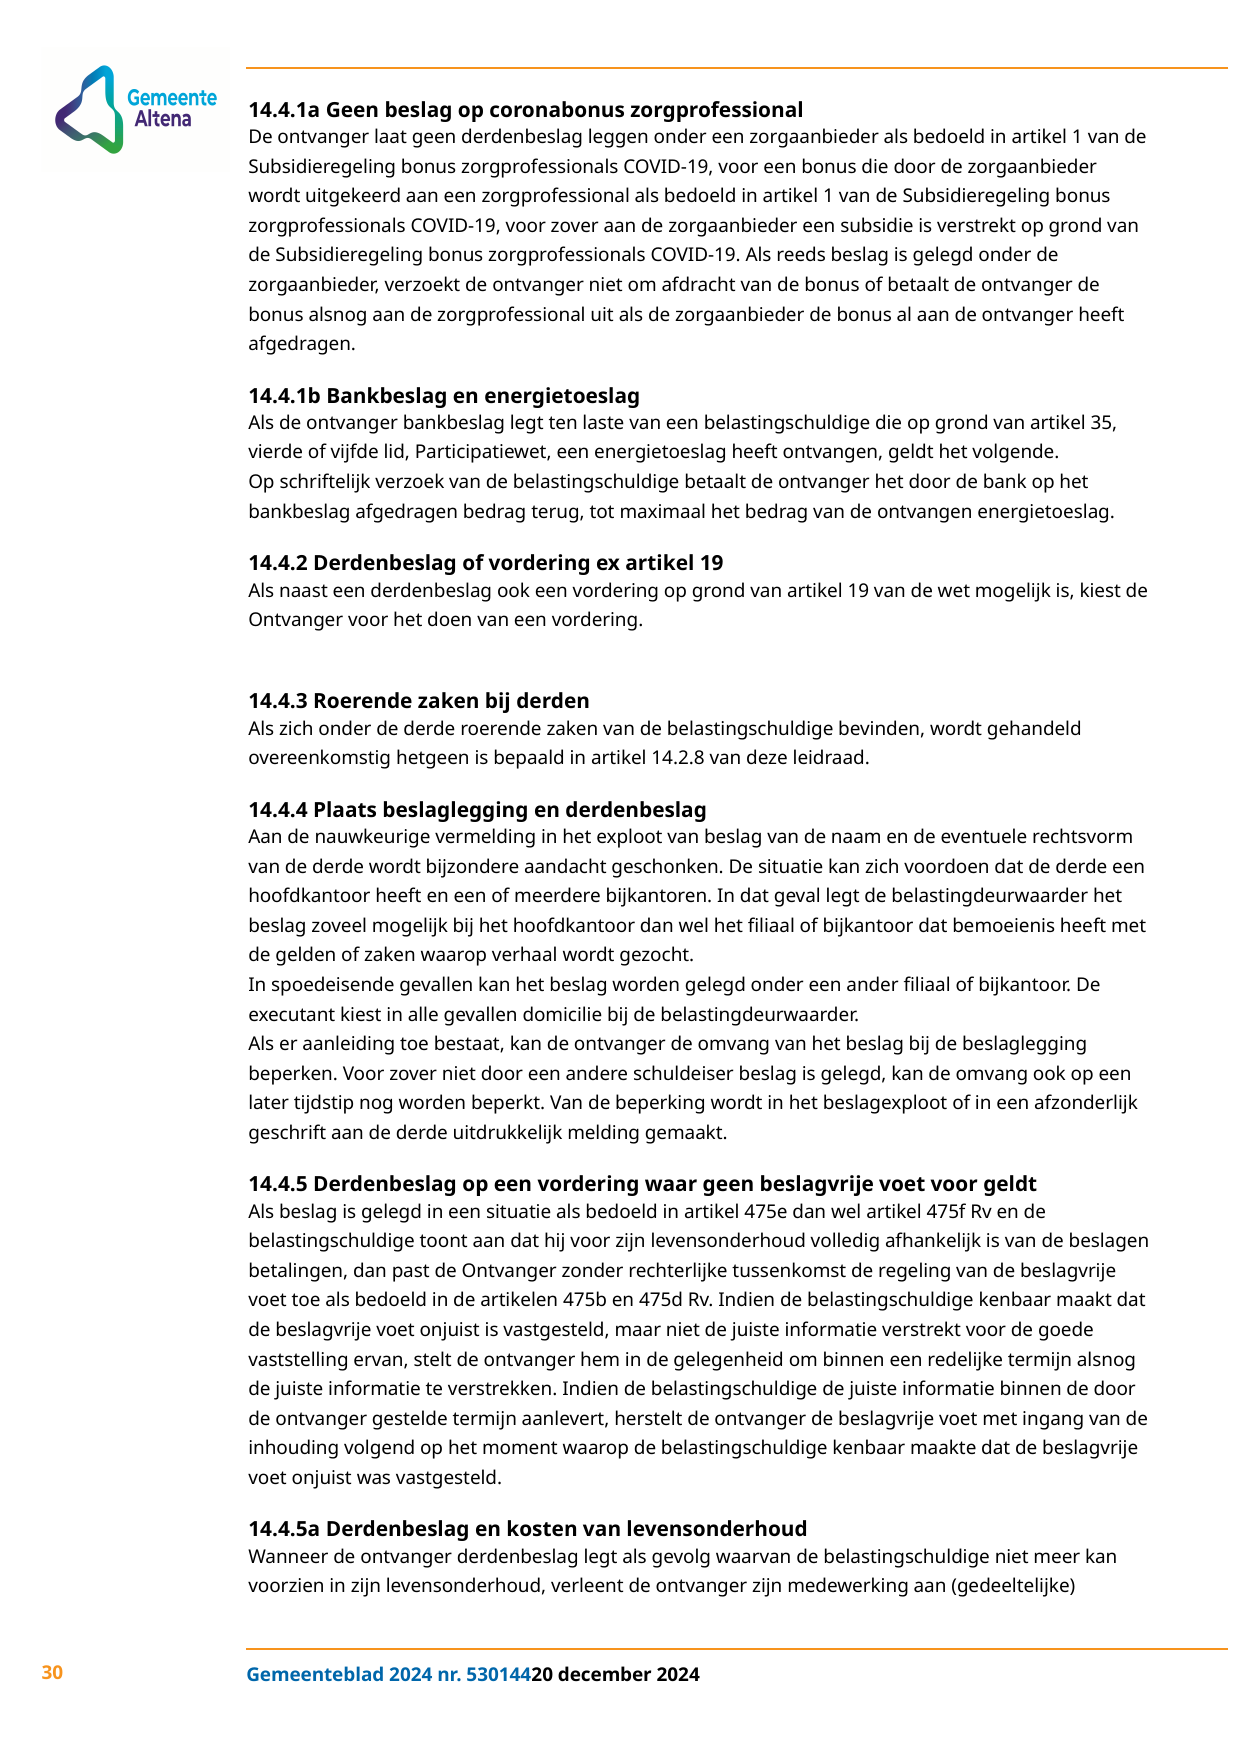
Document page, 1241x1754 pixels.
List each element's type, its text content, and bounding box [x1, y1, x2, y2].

text 14.4.5a Derdenbeslag en kosten van levensonderhoud [248, 1514, 1152, 1543]
text 14.4.1a Geen beslag op coronabonus zorgprofessional [248, 95, 1152, 123]
text 14.4.1b Bankbeslag en energietoeslag [248, 381, 1152, 409]
text Als er aanleiding toe bestaat, kan de ontvanger de omvang van het beslag bij de beslaglegging beperken. Voor zover niet door een andere schuldeiser beslag is gelegd, kan de omvang ook op een later tijdstip nog worden beperkt. Van de beperking wordt in het beslagexploot of in een afzonderlijk geschrift aan de derde uitdrukkelijk melding gemaakt. [248, 1030, 1152, 1145]
text 14.4.3 Roerende zaken bij derden [248, 686, 1152, 715]
text Wanneer de ontvanger derdenbeslag legt als gevolg waarvan de belastingschuldige niet meer kan voorzien in zijn levensonderhoud, verleent de ontvanger zijn medewerking aan (gedeeltelijke) [248, 1543, 1152, 1598]
text 14.4.5 Derdenbeslag op een vordering waar geen beslagvrije voet voor geldt [248, 1169, 1152, 1198]
text 14.4.4 Plaats beslaglegging en derdenbeslag [248, 795, 1152, 823]
text Als naast een derdenbeslag ook een vordering op grond van artikel 19 van de wet mogelijk is, kiest de Ontvanger voor het doen van een vordering. [248, 577, 1152, 632]
text In spoedeisende gevallen kan het beslag worden gelegd onder een ander filiaal of bijkantoor. De executant kiest in alle gevallen domicilie bij de belastingdeurwaarder. [248, 971, 1152, 1026]
text Als zich onder de derde roerende zaken van de belastingschuldige bevinden, wordt gehandeld overeenkomstig hetgeen is bepaald in artikel 14.2.8 van deze leidraad. [248, 715, 1152, 770]
text Als beslag is gelegd in een situatie als bedoeld in artikel 475e dan wel artikel 475f Rv en de belastingschuldige toont aan dat hij voor zijn levensonderhoud volledig afhankelijk is van de beslagen betalingen, dan past de Ontvanger zonder rechterlijke tussenkomst de regeling van de beslagvrije voet toe als bedoeld in de artikelen 475b en 475d Rv. Indien de belastingschuldige kenbaar maakt dat de beslagvrije voet onjuist is vastgesteld, maar niet de juiste informatie verstrekt voor de goede vaststelling ervan, stelt de ontvanger hem in de gelegenheid om binnen een redelijke termijn alsnog de juiste informatie te verstrekken. Indien de belastingschuldige de juiste informatie binnen de door de ontvanger gestelde termijn aanlevert, herstelt de ontvanger de beslagvrije voet met ingang van de inhouding volgend op het moment waarop de belastingschuldige kenbaar maakte dat de beslagvrije voet onjuist was vastgesteld. [248, 1198, 1152, 1490]
text Op schriftelijk verzoek van de belastingschuldige betaalt de ontvanger het door de bank op het bankbeslag afgedragen bedrag terug, tot maximaal het bedrag van de ontvangen energietoeslag. [248, 468, 1152, 524]
text Als de ontvanger bankbeslag legt ten laste van een belastingschuldige die op grond van artikel 35, vierde of vijfde lid, Participatiewet, een energietoeslag heeft ontvangen, geldt het volgende. [248, 409, 1152, 464]
picture [41, 47, 231, 172]
text 14.4.2 Derdenbeslag of vordering ex artikel 19 [248, 548, 1152, 577]
text De ontvanger laat geen derdenbeslag leggen onder een zorgaanbieder als bedoeld in artikel 1 van de Subsidieregeling bonus zorgprofessionals COVID-19, voor een bonus die door de zorgaanbieder wordt uitgekeerd aan een zorgprofessional als bedoeld in artikel 1 van de Subsidieregeling bonus zorgprofessionals COVID-19, voor zover aan de zorgaanbieder een subsidie is verstrekt op grond van de Subsidieregeling bonus zorgprofessionals COVID-19. Als reeds beslag is gelegd onder de zorgaanbieder, verzoekt de ontvanger niet om afdracht van de bonus of betaalt de ontvanger de bonus alsnog aan de zorgprofessional uit als de zorgaanbieder de bonus al aan de ontvanger heeft afgedragen. [248, 123, 1152, 356]
text Aan de nauwkeurige vermelding in het exploot van beslag van de naam en de eventuele rechtsvorm van de derde wordt bijzondere aandacht geschonken. De situatie kan zich voordoen dat de derde een hoofdkantoor heeft en een of meerdere bijkantoren. In dat geval legt de belastingdeurwaarder het beslag zoveel mogelijk bij het hoofdkantoor dan wel het filiaal of bijkantoor dat bemoeienis heeft met de gelden of zaken waarop verhaal wordt gezocht. [248, 823, 1152, 967]
